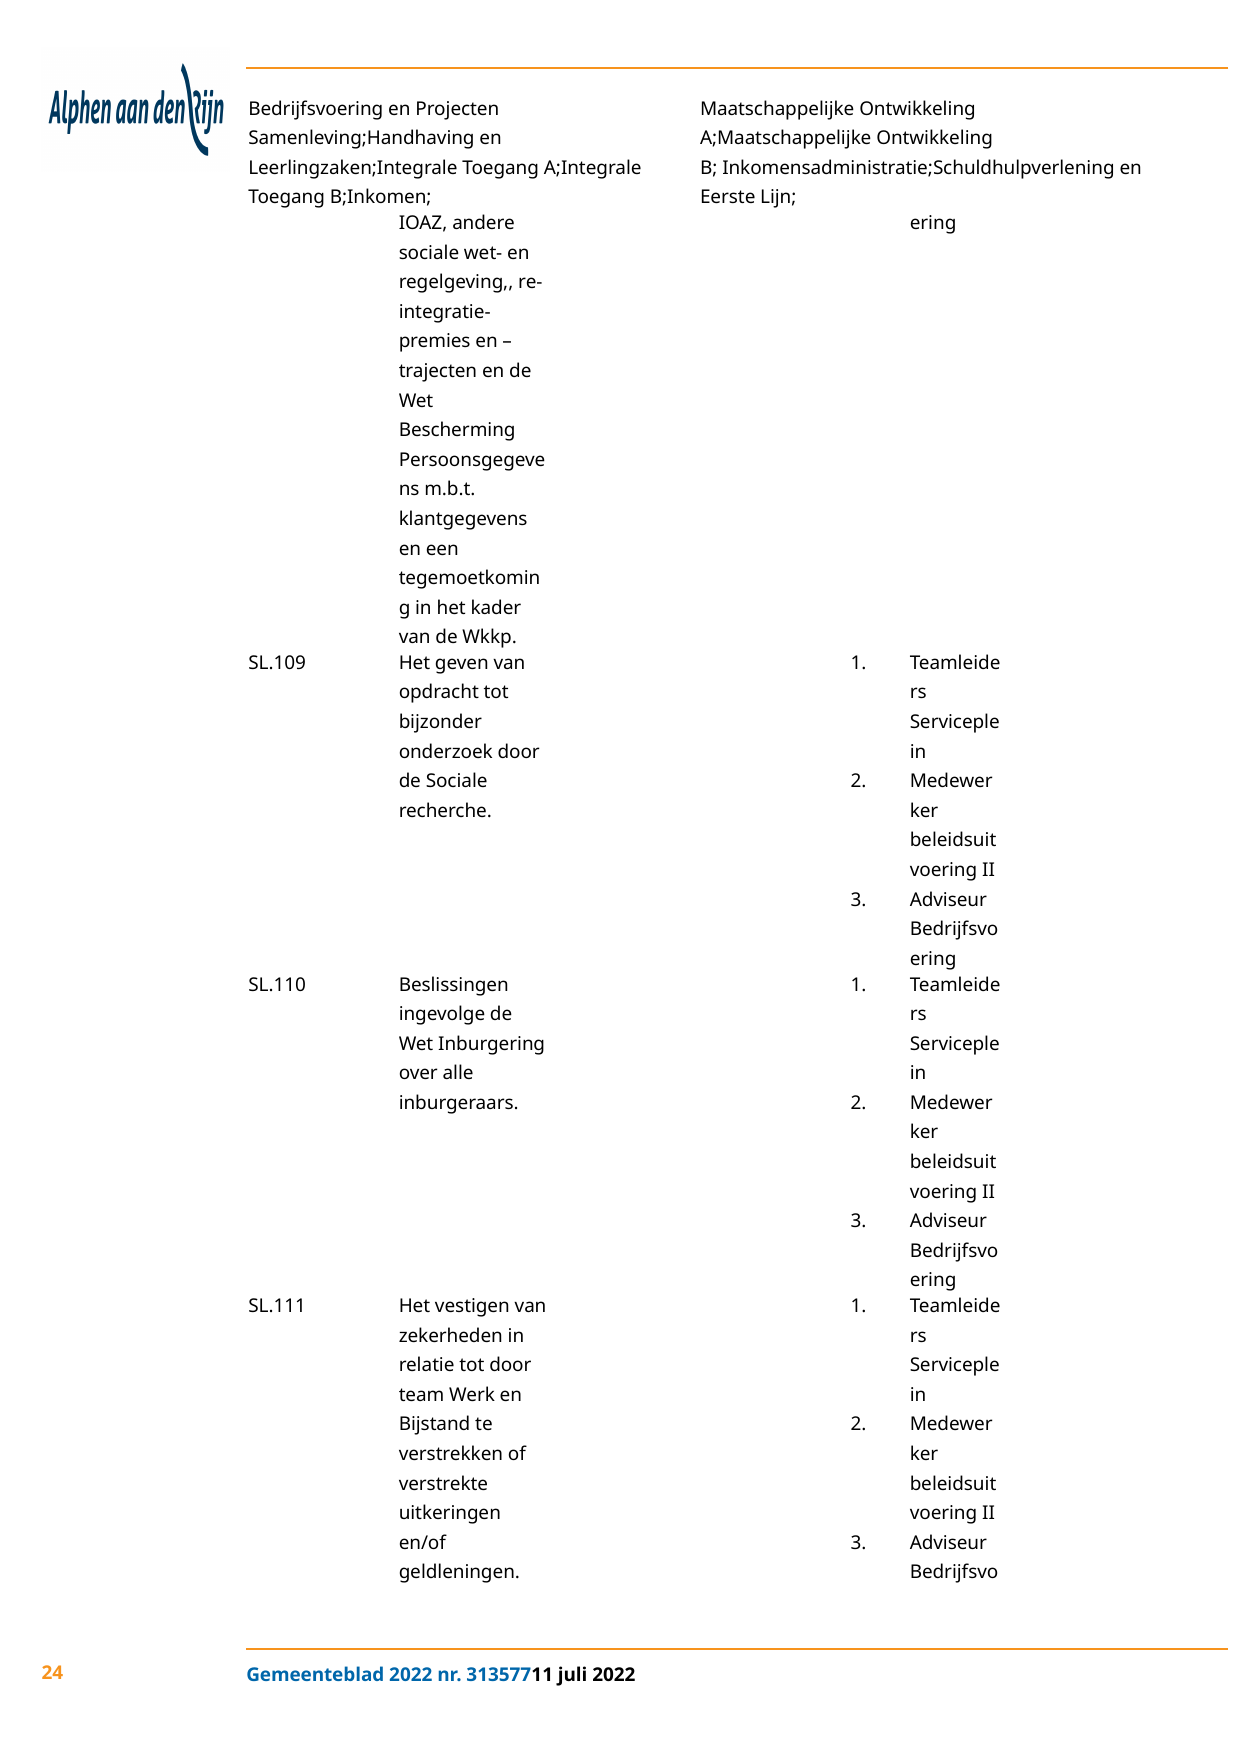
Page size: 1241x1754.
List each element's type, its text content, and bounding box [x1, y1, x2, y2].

picture [41, 47, 231, 172]
table_cell [1001, 209, 1152, 649]
table_cell SL.111 [248, 1292, 398, 1584]
table_cell [1001, 649, 1152, 971]
table_cell ering [850, 209, 1001, 649]
table_cell [549, 649, 850, 971]
table_cell Het vestigen van zekerheden in relatie tot door team Werk en Bijstand te verstrekken of verstrekte uitkeringen en/of geldleningen. [399, 1292, 549, 1584]
table_cell [1001, 971, 1152, 1292]
table_cell [248, 209, 398, 649]
table_cell Beslissingen ingevolge de Wet Inburgering over alle inburgeraars. [399, 971, 549, 1292]
table_header Maatschappelijke Ontwikkeling A;Maatschappelijke Ontwikkeling B; Inkomensadministratie;Schuldhulpverlening en Eerste Lijn; [700, 95, 1152, 209]
table_cell [549, 209, 850, 649]
table_cell IOAZ, andere sociale wet- en regelgeving,, re-integratie-premies en –trajecten en de Wet Bescherming Persoonsgegevens m.b.t. klantgegevens en een tegemoetkoming in het kader van de Wkkp. [399, 209, 549, 649]
table_cell SL.110 [248, 971, 398, 1292]
table_cell Teamleiders Serviceplein Medewerker beleidsuitvoering II Adviseur Bedrijfsvo [850, 1292, 1001, 1584]
table_cell Het geven van opdracht tot bijzonder onderzoek door de Sociale recherche. [399, 649, 549, 971]
table_header Bedrijfsvoering en Projecten Samenleving;Handhaving en Leerlingzaken;Integrale Toegang A;Integrale Toegang B;Inkomen; [248, 95, 700, 209]
table_cell [549, 1292, 850, 1584]
table_cell SL.109 [248, 649, 398, 971]
table_cell [549, 971, 850, 1292]
table_cell Teamleiders Serviceplein Medewerker beleidsuitvoering II Adviseur Bedrijfsvoering [850, 649, 1001, 971]
table_cell [1001, 1292, 1152, 1584]
table_cell Teamleiders Serviceplein Medewerker beleidsuitvoering II Adviseur Bedrijfsvoering [850, 971, 1001, 1292]
